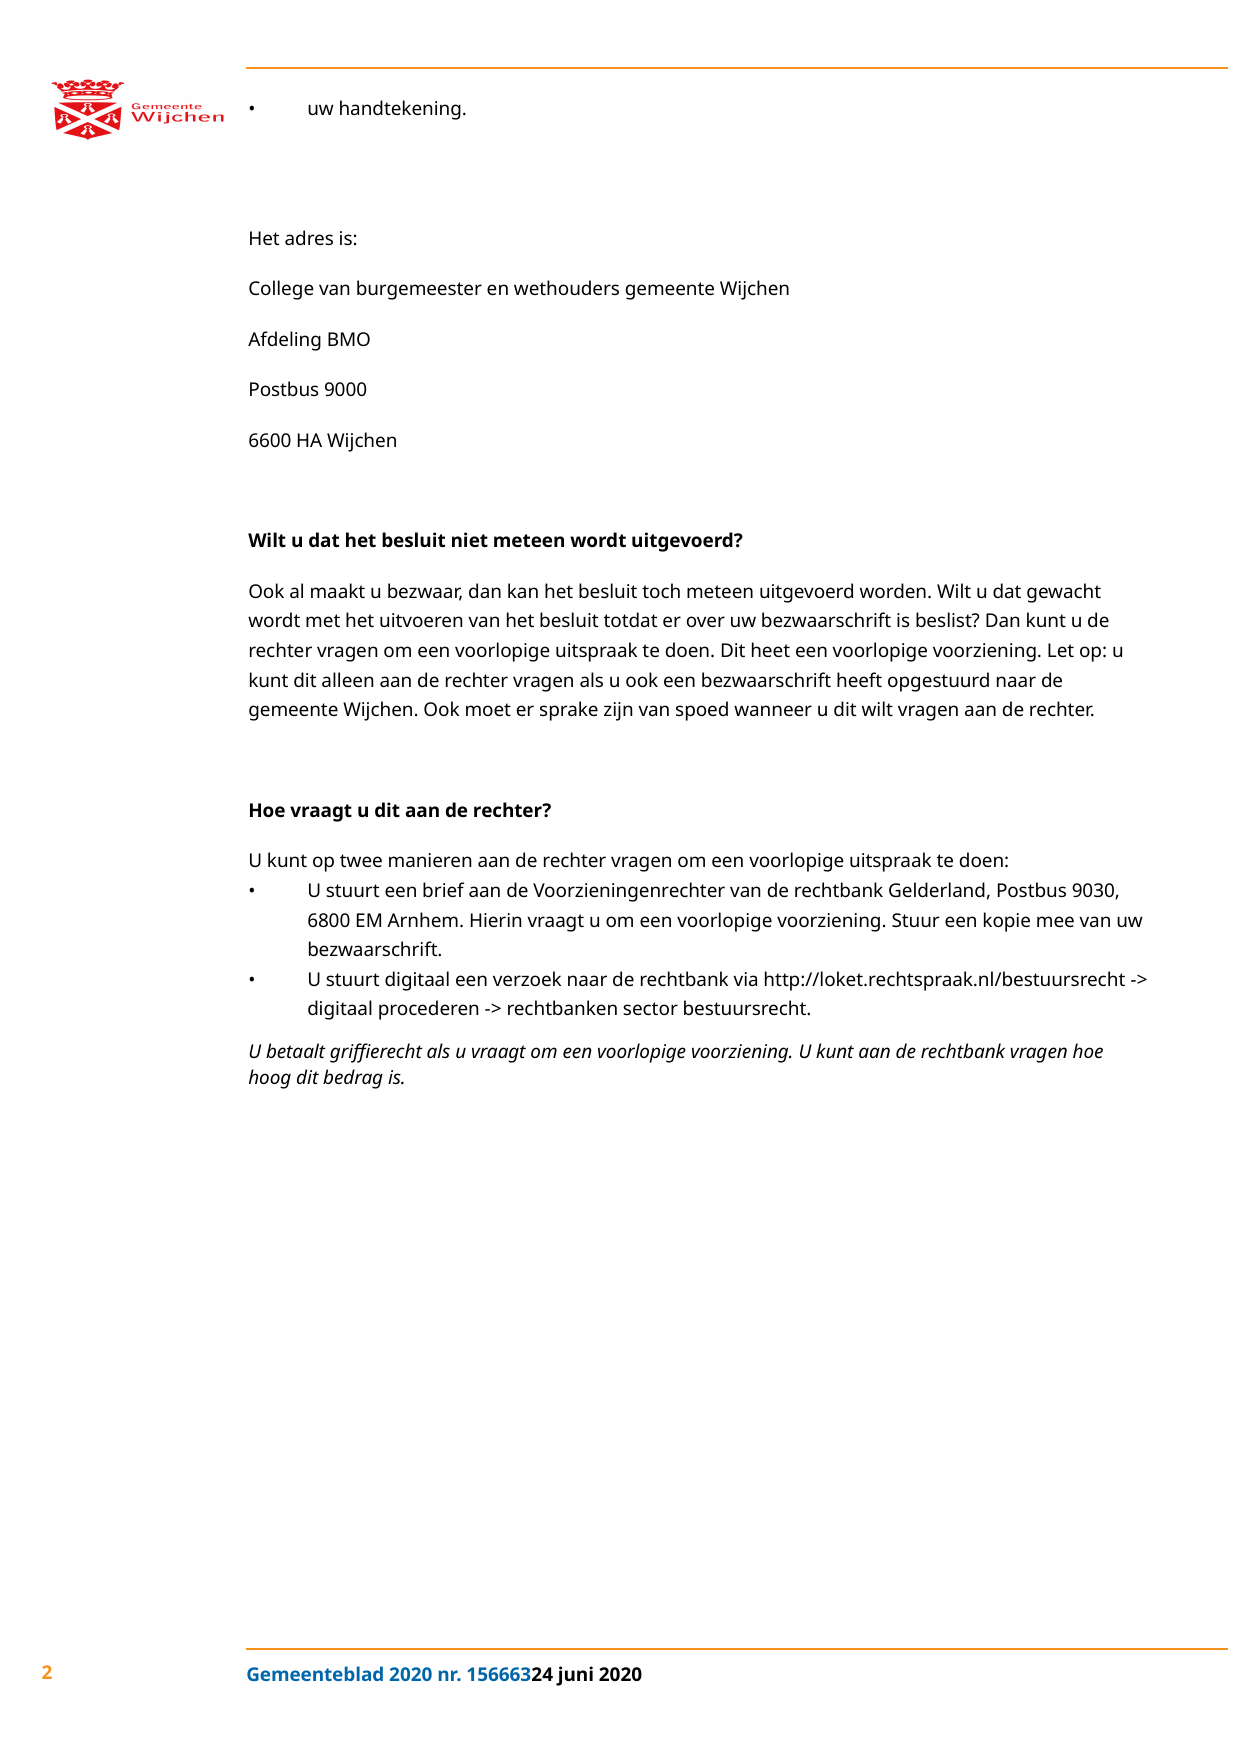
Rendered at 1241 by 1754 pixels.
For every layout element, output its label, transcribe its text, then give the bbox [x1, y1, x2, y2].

text Het adres is: [248, 225, 1152, 251]
text Hoe vraagt u dit aan de rechter? [248, 797, 1152, 823]
text Ook al maakt u bezwaar, dan kan het besluit toch meteen uitgevoerd worden. Wilt u dat gewacht wordt met het uitvoeren van het besluit totdat er over uw bezwaarschrift is beslist? Dan kunt u de rechter vragen om een voorlopige uitspraak te doen. Dit heet een voorlopige voorziening. Let op: u kunt dit alleen aan de rechter vragen als u ook een bezwaarschrift heeft opgestuurd naar de gemeente Wijchen. Ook moet er sprake zijn van spoed wanneer u dit wilt vragen aan de rechter. [248, 578, 1152, 722]
text U kunt op twee manieren aan de rechter vragen om een voorlopige uitspraak te doen: [248, 848, 1152, 873]
text U betaalt griffierecht als u vraagt om een voorlopige voorziening. U kunt aan de rechtbank vragen hoe hoog dit bedrag is. [248, 1039, 1152, 1090]
list U stuurt digitaal een verzoek naar de rechtbank via http://loket.rechtspraak.nl/bestuursrecht -> digitaal procederen -> rechtbanken sector bestuursrecht. [248, 966, 1152, 1021]
text Afdeling BMO [248, 326, 1152, 352]
list uw handtekening. [248, 95, 1152, 121]
list U stuurt een brief aan de Voorzieningenrechter van de rechtbank Gelderland, Postbus 9030, 6800 EM Arnhem. Hierin vraagt u om een voorlopige voorziening. Stuur een kopie mee van uw bezwaarschrift. [248, 877, 1152, 962]
picture [41, 47, 231, 172]
text 6600 HA Wijchen [248, 427, 1152, 453]
text College van burgemeester en wethouders gemeente Wijchen [248, 276, 1152, 301]
text Postbus 9000 [248, 376, 1152, 402]
text Wilt u dat het besluit niet meteen wordt uitgevoerd? [248, 528, 1152, 553]
